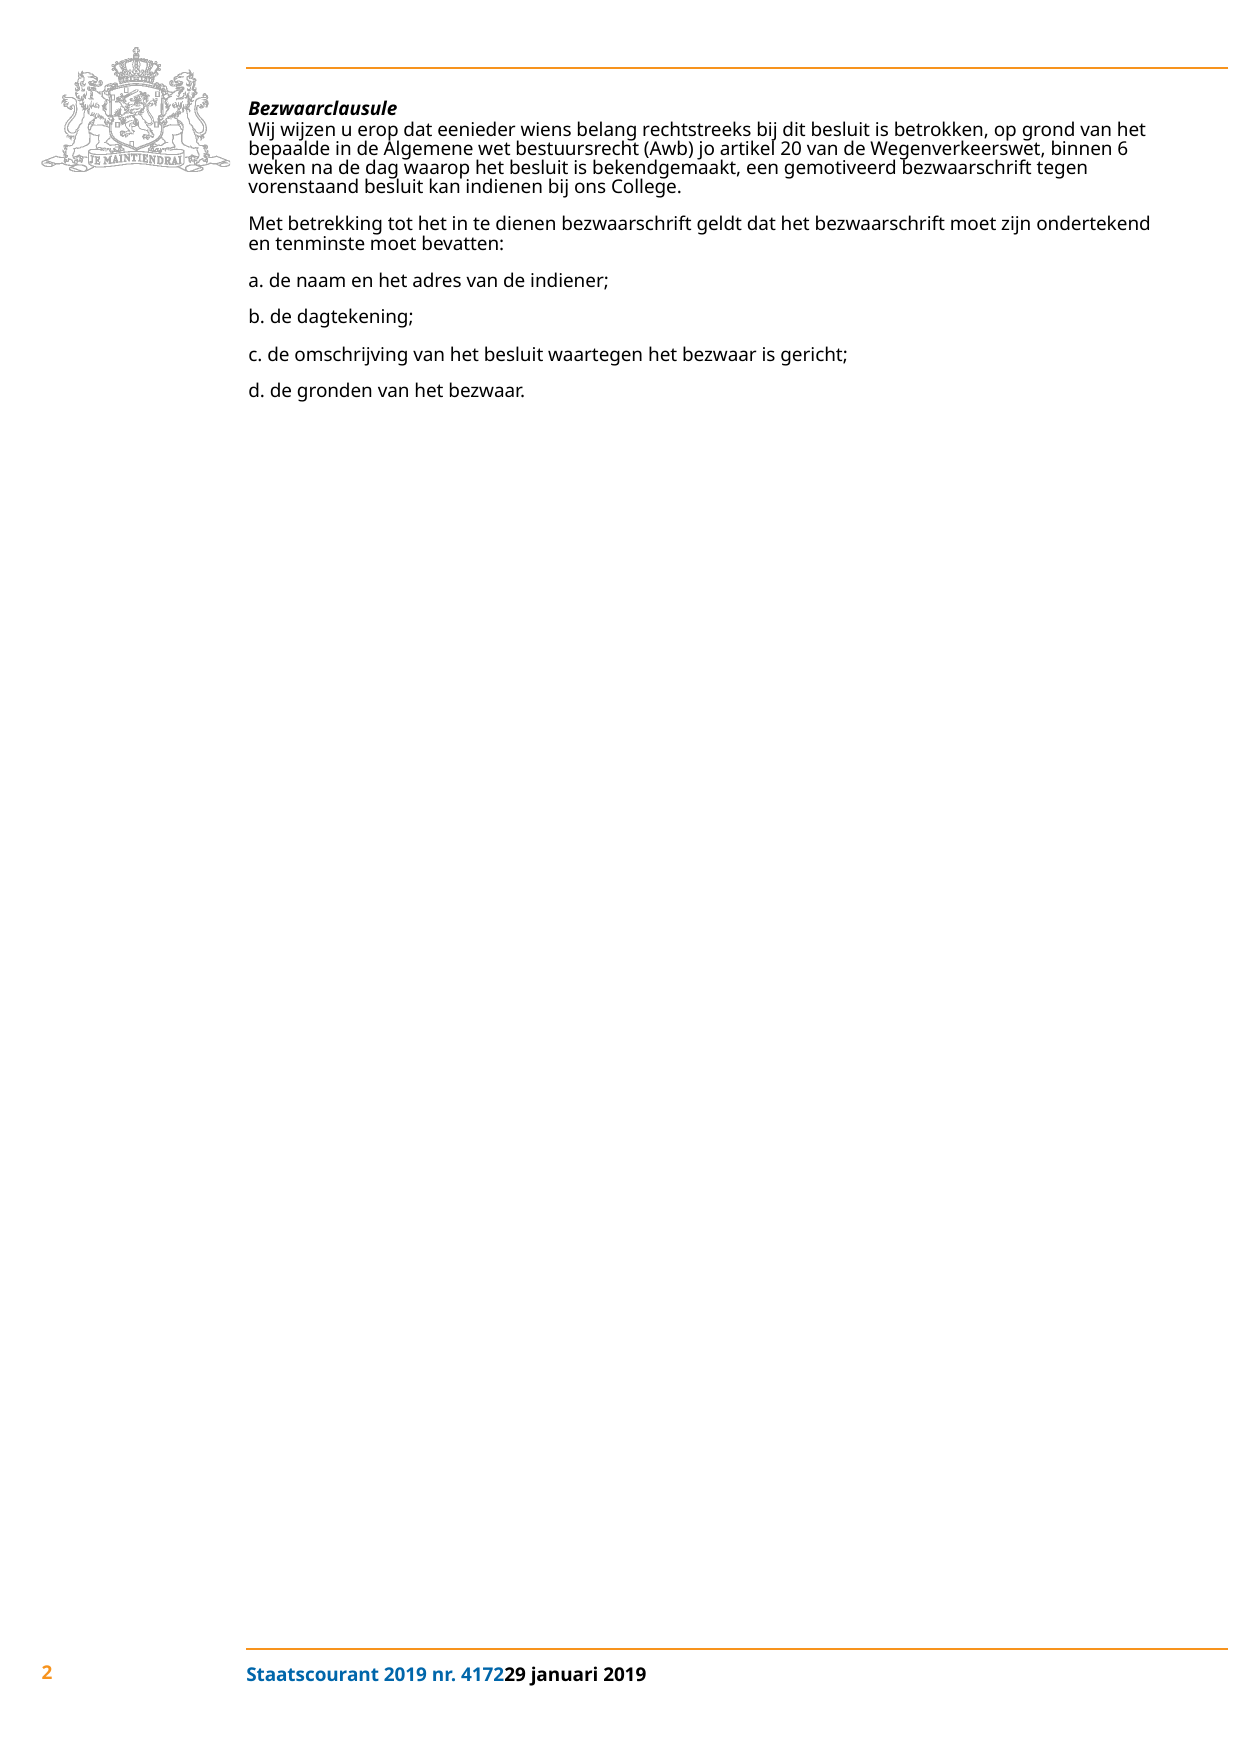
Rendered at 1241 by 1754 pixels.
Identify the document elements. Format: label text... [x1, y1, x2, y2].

text Met betrekking tot het in te dienen bezwaarschrift geldt dat het bezwaarschrift moet zijn ondertekend en tenminste moet bevatten: [248, 215, 1152, 254]
text Wij wijzen u erop dat eenieder wiens belang rechtstreeks bij dit besluit is betrokken, op grond van het bepaalde in de Algemene wet bestuursrecht (Awb) jo artikel 20 van de Wegenverkeerswet, binnen 6 weken na de dag waarop het besluit is bekendgemaakt, een gemotiveerd bezwaarschrift tegen vorenstaand besluit kan indienen bij ons College. [248, 121, 1152, 198]
text a. de naam en het adres van de indiener; [248, 272, 1152, 291]
picture [41, 47, 231, 172]
text Bezwaarclausule [248, 95, 1152, 121]
text d. de gronden van het bezwaar. [248, 382, 1152, 402]
text b. de dagtekening; [248, 308, 1152, 328]
text c. de omschrijving van het besluit waartegen het bezwaar is gericht; [248, 346, 1152, 365]
